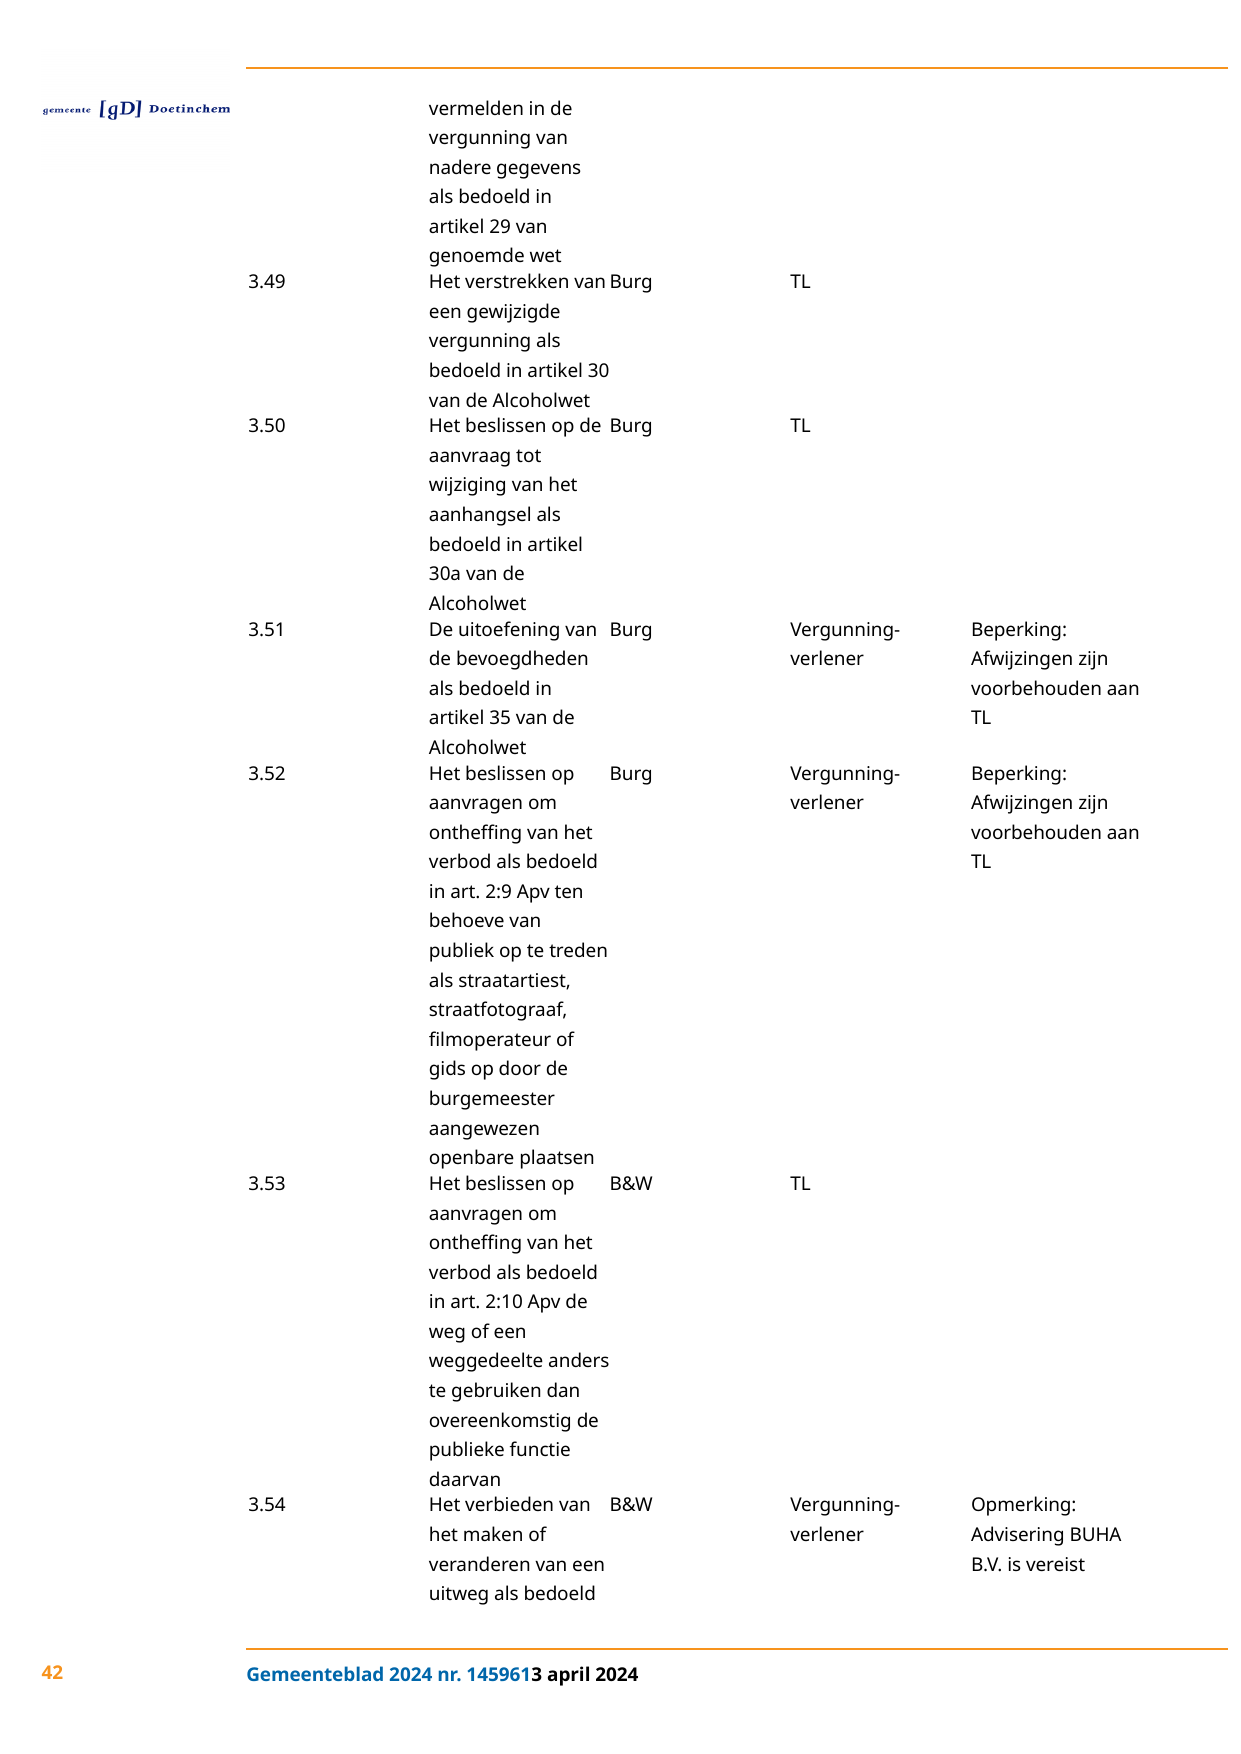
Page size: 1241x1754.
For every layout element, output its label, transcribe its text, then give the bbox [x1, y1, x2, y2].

table_cell Beperking: Afwijzingen zijn voorbehouden aan TL [971, 760, 1152, 1170]
table_cell vermelden in de vergunning van nadere gegevens als bedoeld in artikel 29 van genoemde wet [429, 95, 609, 268]
table_cell [971, 95, 1152, 268]
table_cell Burg [609, 269, 790, 412]
table_cell Vergunning-verlener [790, 1492, 971, 1606]
table_cell Het beslissen op aanvragen om ontheffing van het verbod als bedoeld in art. 2:10 Apv de weg of een weggedeelte anders te gebruiken dan overeenkomstig de publieke functie daarvan [429, 1170, 609, 1492]
table_cell 3.51 [248, 616, 429, 760]
table_cell 3.52 [248, 760, 429, 1170]
table_cell Het beslissen op de aanvraag tot wijziging van het aanhangsel als bedoeld in artikel 30a van de Alcoholwet [429, 413, 609, 616]
table_cell [971, 269, 1152, 412]
table_cell Het verstrekken van een gewijzigde vergunning als bedoeld in artikel 30 van de Alcoholwet [429, 269, 609, 412]
table_cell [971, 413, 1152, 616]
table_cell Opmerking: Advisering BUHA B.V. is vereist [971, 1492, 1152, 1606]
table_cell [790, 95, 971, 268]
table_cell [248, 95, 429, 268]
table_cell 3.49 [248, 269, 429, 412]
table_cell 3.54 [248, 1492, 429, 1606]
table_cell De uitoefening van de bevoegdheden als bedoeld in artikel 35 van de Alcoholwet [429, 616, 609, 760]
table_cell Burg [609, 760, 790, 1170]
table_cell B&W [609, 1492, 790, 1606]
table_cell Burg [609, 413, 790, 616]
table_cell Het verbieden van het maken of veranderen van een uitweg als bedoeld [429, 1492, 609, 1606]
table_cell 3.53 [248, 1170, 429, 1492]
table_cell TL [790, 413, 971, 616]
table_cell B&W [609, 1170, 790, 1492]
table_cell TL [790, 269, 971, 412]
table_cell Vergunning-verlener [790, 616, 971, 760]
picture [41, 47, 231, 172]
table_cell Het beslissen op aanvragen om ontheffing van het verbod als bedoeld in art. 2:9 Apv ten behoeve van publiek op te treden als straatartiest, straatfotograaf, filmoperateur of gids op door de burgemeester aangewezen openbare plaatsen [429, 760, 609, 1170]
table_cell [609, 95, 790, 268]
table_cell Burg [609, 616, 790, 760]
table_cell [971, 1170, 1152, 1492]
table_cell Vergunning-verlener [790, 760, 971, 1170]
table_cell Beperking: Afwijzingen zijn voorbehouden aan TL [971, 616, 1152, 760]
table_cell 3.50 [248, 413, 429, 616]
table_cell TL [790, 1170, 971, 1492]
